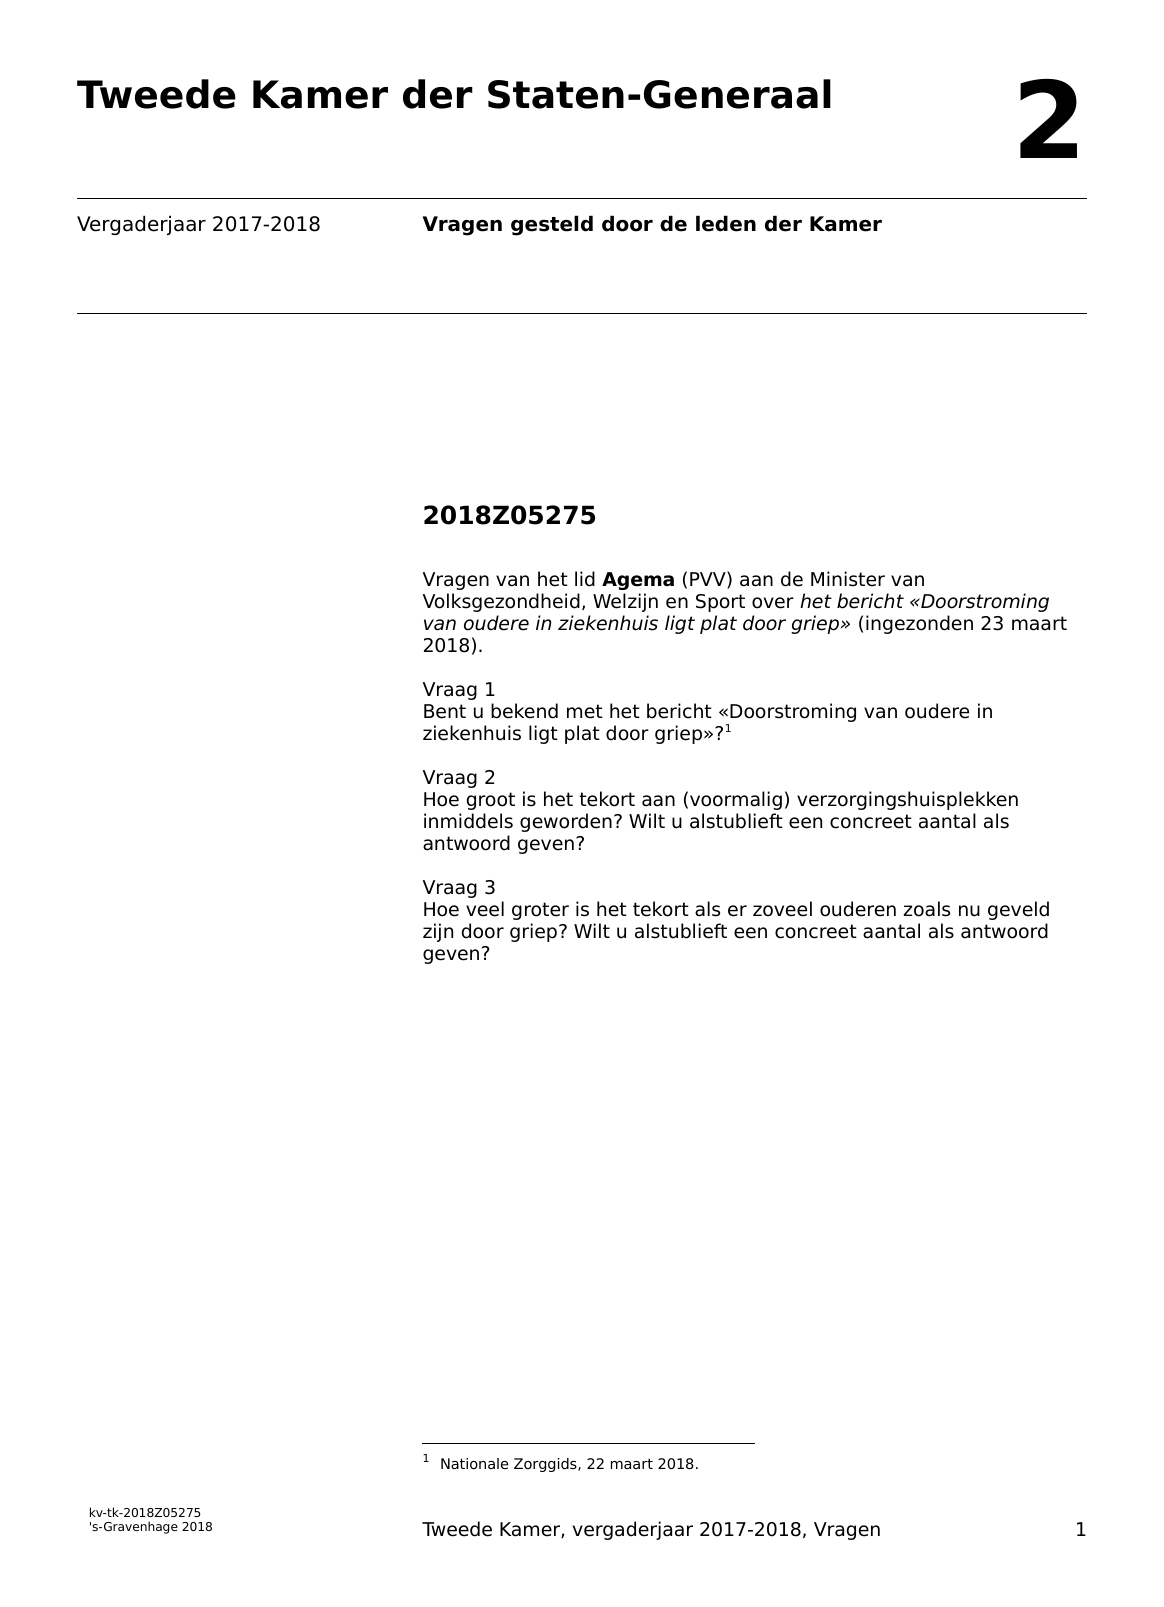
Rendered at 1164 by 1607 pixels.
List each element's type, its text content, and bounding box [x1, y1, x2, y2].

text Vragen van het lid Agema (PVV) aan de Minister van Volksgezondheid, Welzijn en Sport over het bericht «Doorstroming van oudere in ziekenhuis ligt plat door griep» (ingezonden 23 maart 2018). [422, 569, 1087, 657]
text Vraag 1 [422, 679, 1087, 701]
text 2018Z05275 [422, 501, 1087, 531]
text Hoe veel groter is het tekort als er zoveel ouderen zoals nu geveld zijn door griep? Wilt u alstublieft een concreet aantal als antwoord geven? [422, 899, 1087, 965]
text Vraag 3 [422, 877, 1087, 899]
table_header Tweede Kamer der Staten-Generaal [77, 59, 886, 198]
table_cell Vragen gesteld door de leden der Kamer [422, 199, 1087, 313]
text Nationale Zorggids, 22 maart 2018. [422, 1452, 1087, 1474]
table_header 2 [886, 59, 1087, 198]
text Hoe groot is het tekort aan (voormalig) verzorgingshuisplekken inmiddels geworden? Wilt u alstublieft een concreet aantal als antwoord geven? [422, 789, 1087, 855]
text kv-tk-2018Z05275 [88, 1506, 323, 1520]
text Vraag 2 [422, 767, 1087, 789]
text Bent u bekend met het bericht «Doorstroming van oudere in ziekenhuis ligt plat door griep»? [422, 701, 1087, 745]
table_cell Vergaderjaar 2017-2018 [77, 199, 422, 313]
text 's-Gravenhage 2018 [88, 1520, 323, 1534]
